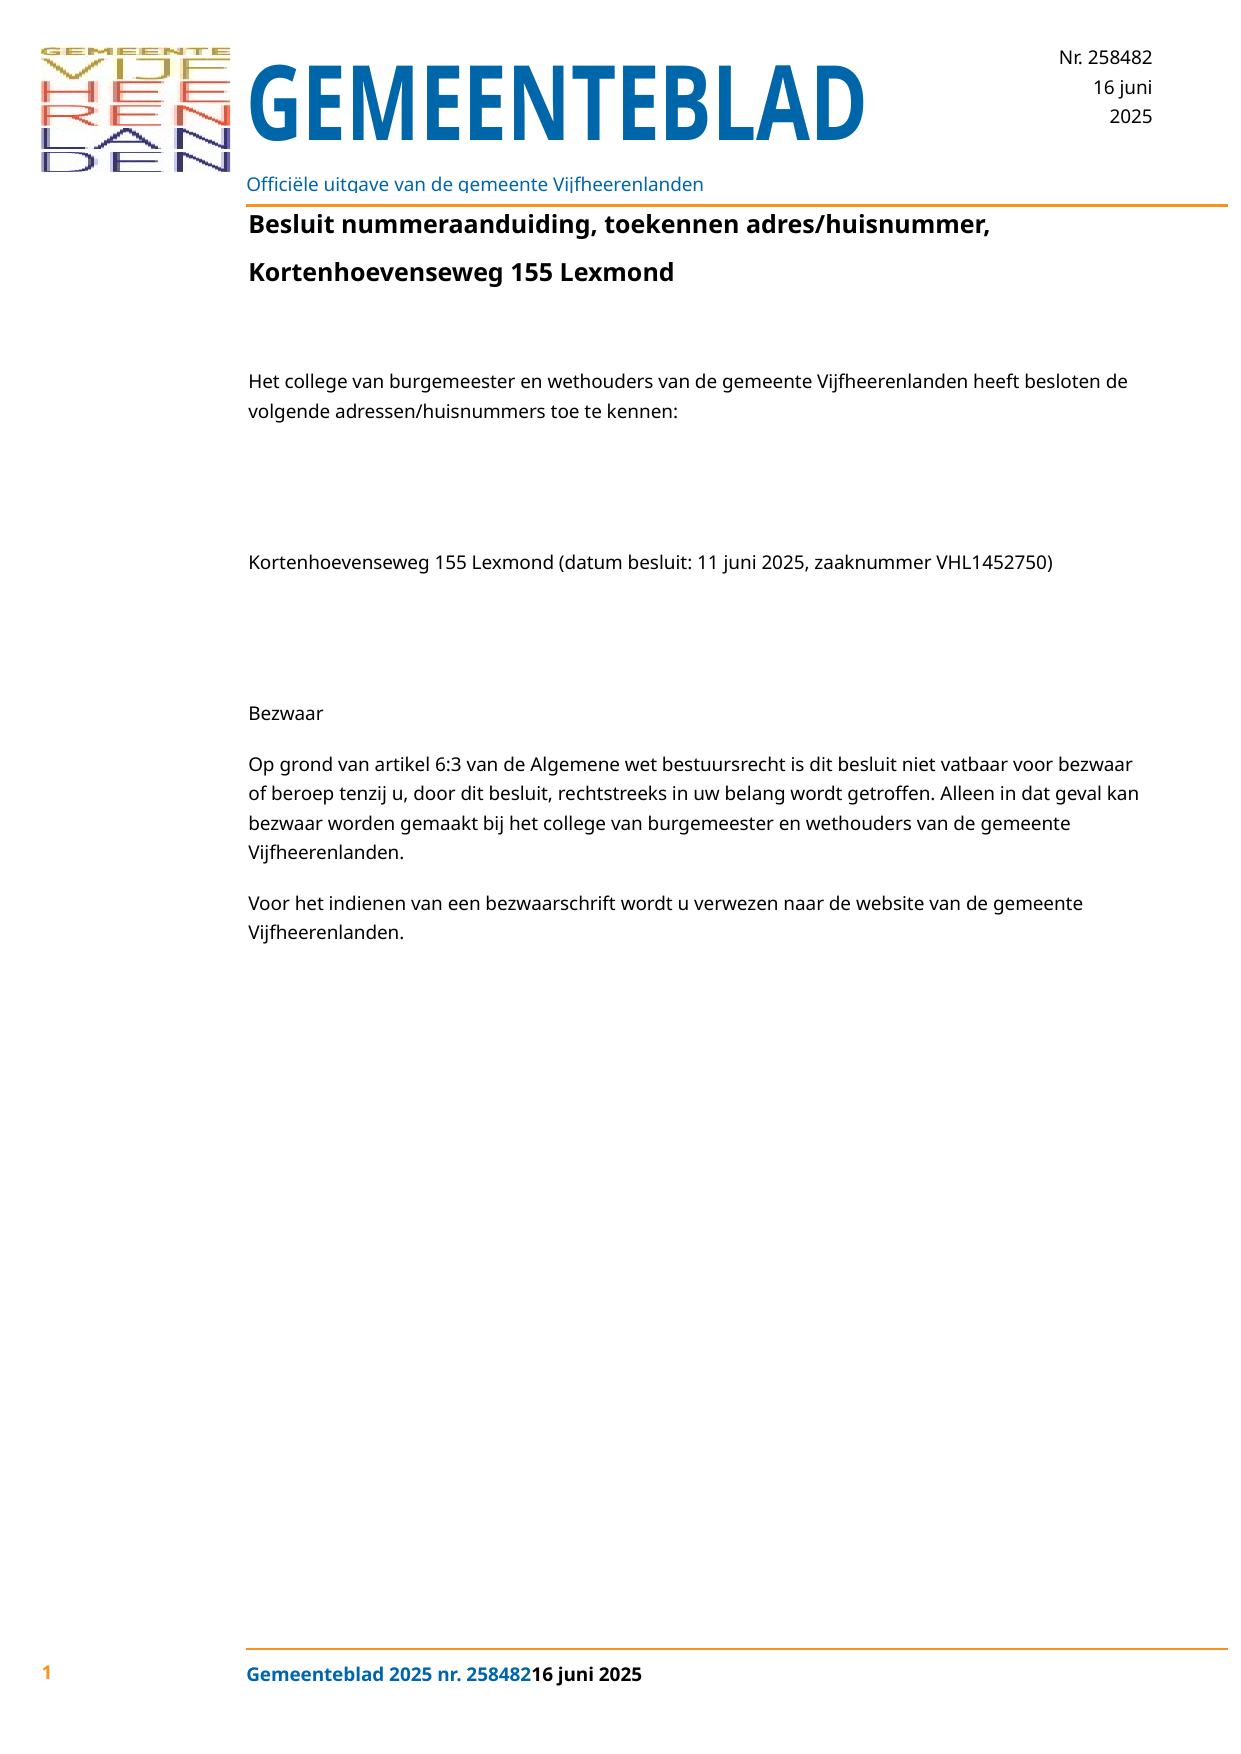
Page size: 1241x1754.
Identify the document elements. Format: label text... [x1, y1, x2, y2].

text Besluit nummeraanduiding, toekennen adres/huisnummer, Kortenhoevenseweg 155 Lexmond [248, 207, 1152, 288]
text Op grond van artikel 6:3 van de Algemene wet bestuursrecht is dit besluit niet vatbaar voor bezwaar of beroep tenzij u, door dit besluit, rechtstreeks in uw belang wordt getroffen. Alleen in dat geval kan bezwaar worden gemaakt bij het college van burgemeester en wethouders van de gemeente Vijfheerenlanden. [248, 751, 1152, 865]
text Kortenhoevenseweg 155 Lexmond (datum besluit: 11 juni 2025, zaaknummer VHL1452750) [248, 549, 1152, 575]
text Bezwaar [248, 700, 1152, 726]
text Het college van burgemeester en wethouders van de gemeente Vijfheerenlanden heeft besloten de volgende adressen/huisnummers toe te kennen: [248, 368, 1152, 424]
text Voor het indienen van een bezwaarschrift wordt u verwezen naar de website van de gemeente Vijfheerenlanden. [248, 890, 1152, 945]
picture [41, 47, 231, 172]
